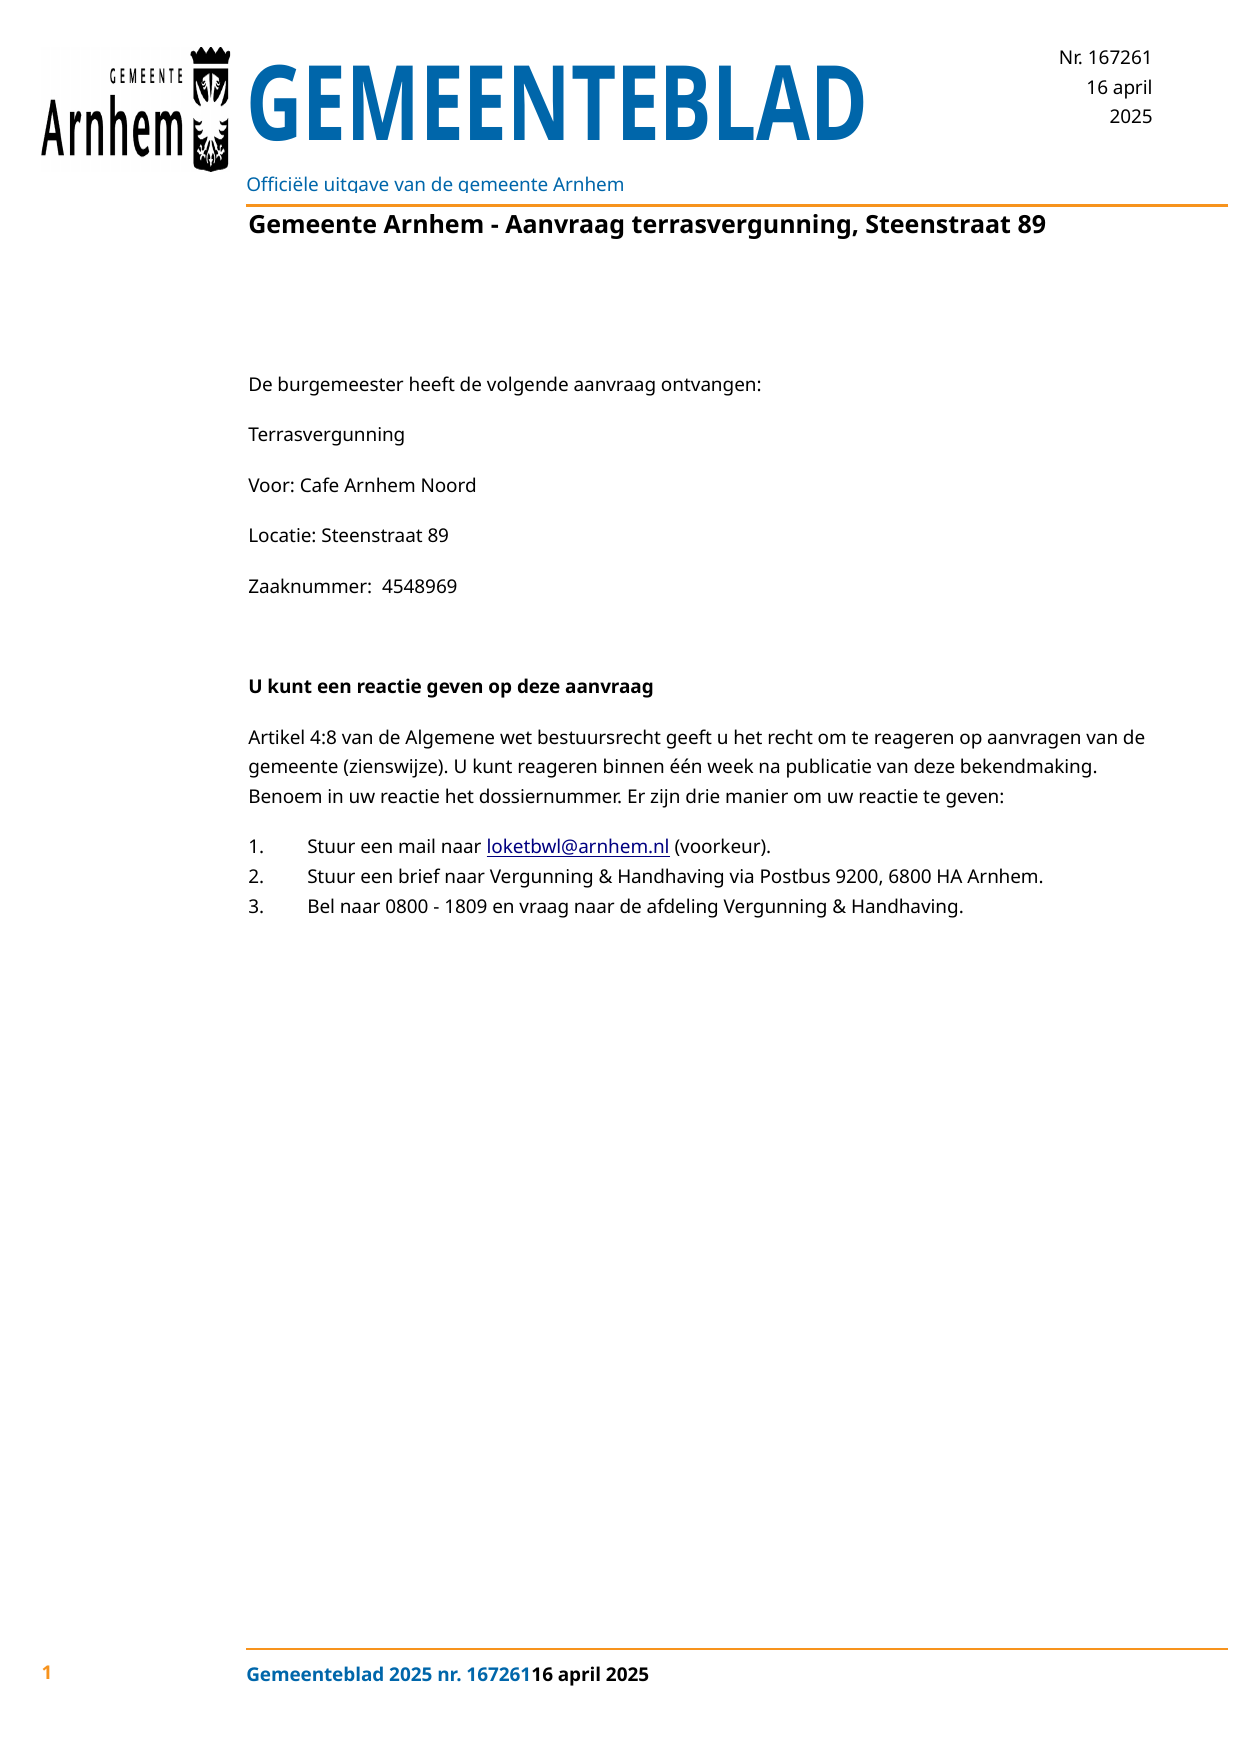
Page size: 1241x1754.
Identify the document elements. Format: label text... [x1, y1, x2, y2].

text Voor: Cafe Arnhem Noord [248, 472, 1152, 498]
text U kunt een reactie geven op deze aanvraag [248, 674, 1152, 699]
text Terrasvergunning [248, 422, 1152, 447]
list Stuur een mail naar loketbwl@arnhem.nl (voorkeur). [248, 834, 1152, 859]
text Gemeente Arnhem - Aanvraag terrasvergunning, Steenstraat 89 [248, 207, 1152, 241]
text Locatie: Steenstraat 89 [248, 522, 1152, 548]
list Stuur een brief naar Vergunning & Handhaving via Postbus 9200, 6800 HA Arnhem. [248, 863, 1152, 889]
list Bel naar 0800 - 1809 en vraag naar de afdeling Vergunning & Handhaving. [248, 893, 1152, 918]
text De burgemeester heeft de volgende aanvraag ontvangen: [248, 371, 1152, 397]
text Zaaknummer: 4548969 [248, 573, 1152, 598]
text Artikel 4:8 van de Algemene wet bestuursrecht geeft u het recht om te reageren op aanvragen van de gemeente (zienswijze). U kunt reageren binnen één week na publicatie van deze bekendmaking. Benoem in uw reactie het dossiernummer. Er zijn drie manier om uw reactie te geven: [248, 724, 1152, 809]
picture [41, 47, 231, 172]
